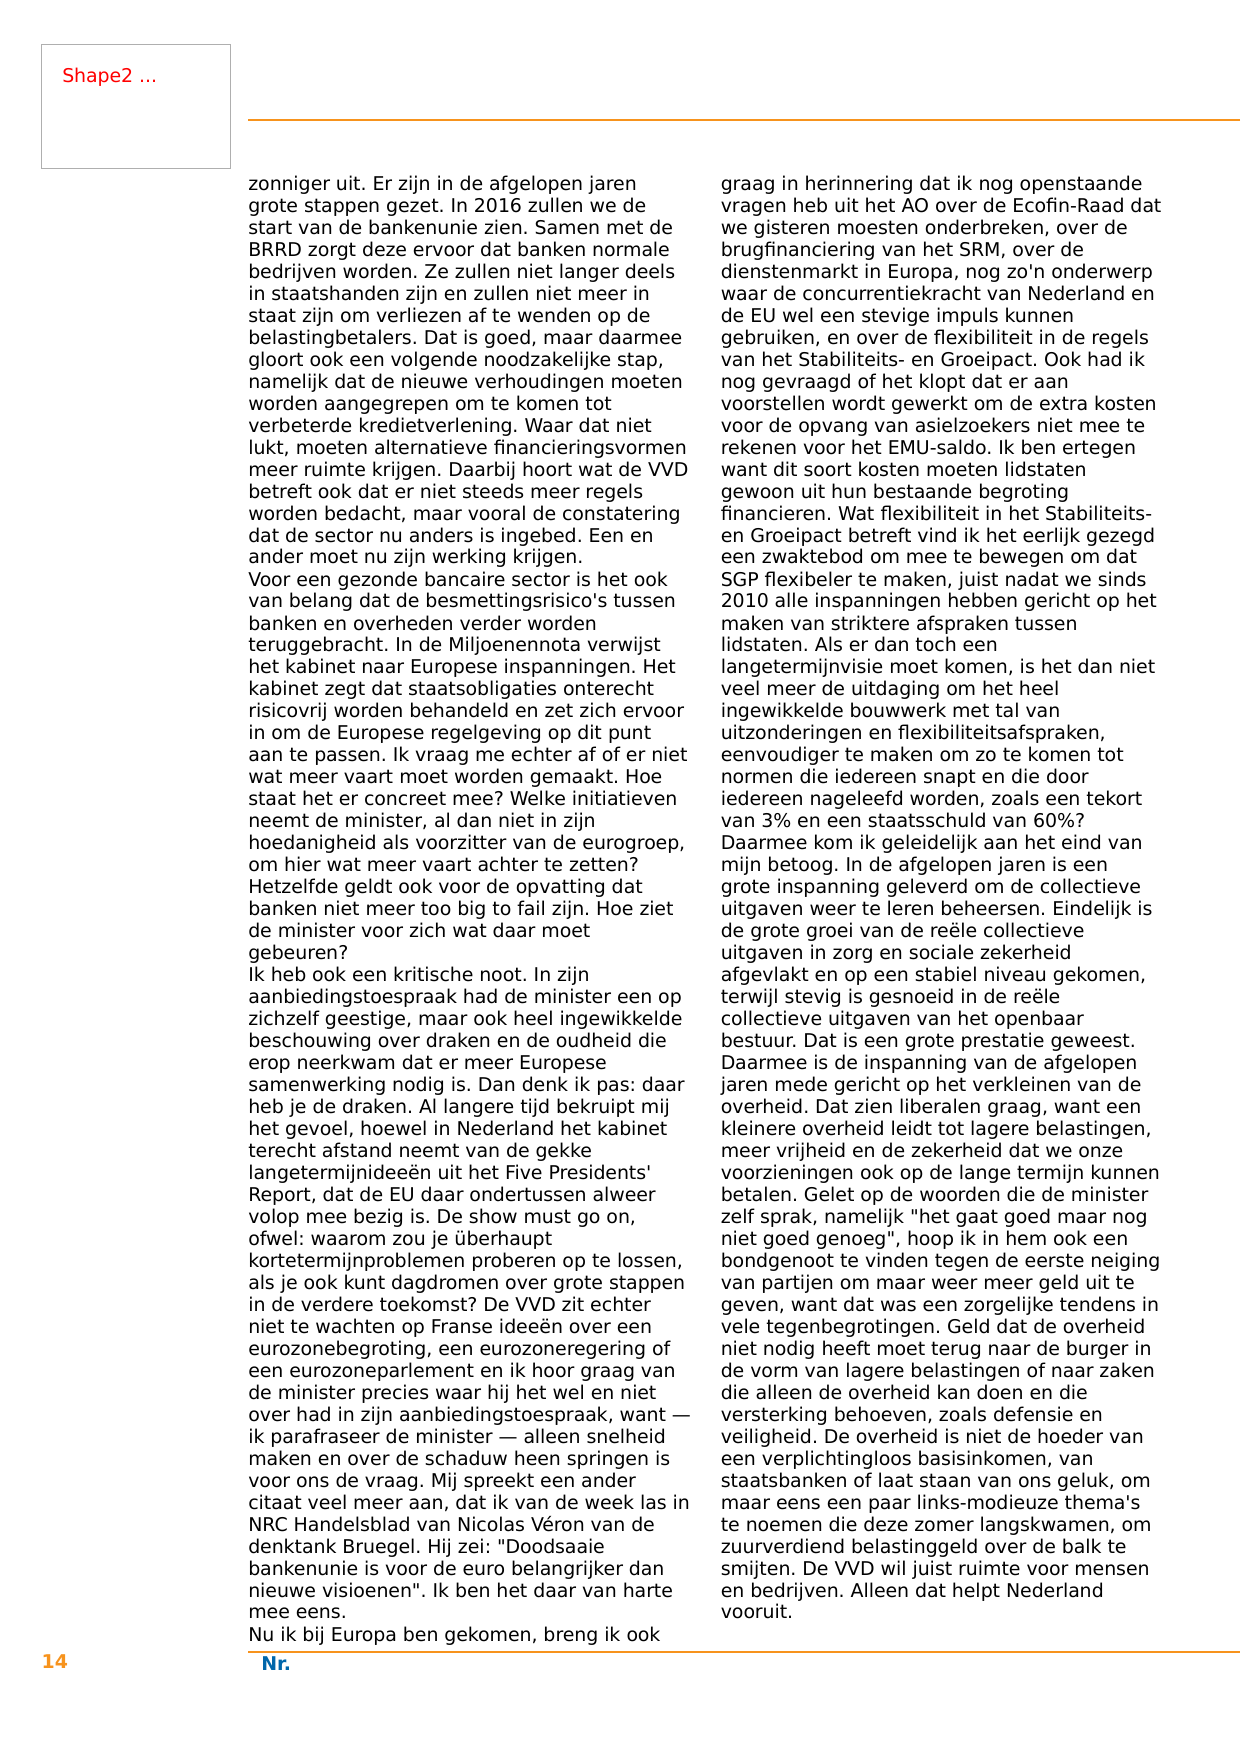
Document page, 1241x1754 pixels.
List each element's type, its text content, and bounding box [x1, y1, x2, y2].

text graag in herinnering dat ik nog openstaande vragen heb uit het AO over de Ecofin-Raad dat we gisteren moesten onderbreken, over de brugfinanciering van het SRM, over de dienstenmarkt in Europa, nog zo'n onderwerp waar de concurrentiekracht van Nederland en de EU wel een stevige impuls kunnen gebruiken, en over de flexibiliteit in de regels van het Stabiliteits- en Groeipact. Ook had ik nog gevraagd of het klopt dat er aan voorstellen wordt gewerkt om de extra kosten voor de opvang van asielzoekers niet mee te rekenen voor het EMU-saldo. Ik ben ertegen want dit soort kosten moeten lidstaten gewoon uit hun bestaande begroting financieren. Wat flexibiliteit in het Stabiliteits- en Groeipact betreft vind ik het eerlijk gezegd een zwaktebod om mee te bewegen om dat SGP flexibeler te maken, juist nadat we sinds 2010 alle inspanningen hebben gericht op het maken van striktere afspraken tussen lidstaten. Als er dan toch een langetermijnvisie moet komen, is het dan niet veel meer de uitdaging om het heel ingewikkelde bouwwerk met tal van uitzonderingen en flexibiliteitsafspraken, eenvoudiger te maken om zo te komen tot normen die iedereen snapt en die door iedereen nageleefd worden, zoals een tekort van 3% en een staatsschuld van 60%? [721, 173, 1163, 832]
text zonniger uit. Er zijn in de afgelopen jaren grote stappen gezet. In 2016 zullen we de start van de bankenunie zien. Samen met de BRRD zorgt deze ervoor dat banken normale bedrijven worden. Ze zullen niet langer deels in staatshanden zijn en zullen niet meer in staat zijn om verliezen af te wenden op de belastingbetalers. Dat is goed, maar daarmee gloort ook een volgende noodzakelijke stap, namelijk dat de nieuwe verhoudingen moeten worden aangegrepen om te komen tot verbeterde kredietverlening. Waar dat niet lukt, moeten alternatieve financieringsvormen meer ruimte krijgen. Daarbij hoort wat de VVD betreft ook dat er niet steeds meer regels worden bedacht, maar vooral de constatering dat de sector nu anders is ingebed. Een en ander moet nu zijn werking krijgen. [248, 173, 691, 568]
text Ik heb ook een kritische noot. In zijn aanbiedingstoespraak had de minister een op zichzelf geestige, maar ook heel ingewikkelde beschouwing over draken en de oudheid die erop neerkwam dat er meer Europese samenwerking nodig is. Dan denk ik pas: daar heb je de draken. Al langere tijd bekruipt mij het gevoel, hoewel in Nederland het kabinet terecht afstand neemt van de gekke langetermijnideeën uit het Five Presidents' Report, dat de EU daar ondertussen alweer volop mee bezig is. De show must go on, ofwel: waarom zou je überhaupt kortetermijnproblemen proberen op te lossen, als je ook kunt dagdromen over grote stappen in de verdere toekomst? De VVD zit echter niet te wachten op Franse ideeën over een eurozonebegroting, een eurozoneregering of een eurozoneparlement en ik hoor graag van de minister precies waar hij het wel en niet over had in zijn aanbiedingstoespraak, want — ik parafraseer de minister — alleen snelheid maken en over de schaduw heen springen is voor ons de vraag. Mij spreekt een ander citaat veel meer aan, dat ik van de week las in NRC Handelsblad van Nicolas Véron van de denktank Bruegel. Hij zei: "Doodsaaie bankenunie is voor de euro belangrijker dan nieuwe visioenen". Ik ben het daar van harte mee eens. [248, 964, 691, 1623]
text Nu ik bij Europa ben gekomen, breng ik ook [248, 1623, 691, 1645]
text Daarmee kom ik geleidelijk aan het eind van mijn betoog. In de afgelopen jaren is een grote inspanning geleverd om de collectieve uitgaven weer te leren beheersen. Eindelijk is de grote groei van de reële collectieve uitgaven in zorg en sociale zekerheid afgevlakt en op een stabiel niveau gekomen, terwijl stevig is gesnoeid in de reële collectieve uitgaven van het openbaar bestuur. Dat is een grote prestatie geweest. Daarmee is de inspanning van de afgelopen jaren mede gericht op het verkleinen van de overheid. Dat zien liberalen graag, want een kleinere overheid leidt tot lagere belastingen, meer vrijheid en de zekerheid dat we onze voorzieningen ook op de lange termijn kunnen betalen. Gelet op de woorden die de minister zelf sprak, namelijk "het gaat goed maar nog niet goed genoeg", hoop ik in hem ook een bondgenoot te vinden tegen de eerste neiging van partijen om maar weer meer geld uit te geven, want dat was een zorgelijke tendens in vele tegenbegrotingen. Geld dat de overheid niet nodig heeft moet terug naar de burger in de vorm van lagere belastingen of naar zaken die alleen de overheid kan doen en die versterking behoeven, zoals defensie en veiligheid. De overheid is niet de hoeder van een verplichtingloos basisinkomen, van staatsbanken of laat staan van ons geluk, om maar eens een paar links-modieuze thema's te noemen die deze zomer langskwamen, om zuurverdiend belastinggeld over de balk te smijten. De VVD wil juist ruimte voor mensen en bedrijven. Alleen dat helpt Nederland vooruit. [721, 832, 1163, 1623]
text Voor een gezonde bancaire sector is het ook van belang dat de besmettingsrisico's tussen banken en overheden verder worden teruggebracht. In de Miljoenennota verwijst het kabinet naar Europese inspanningen. Het kabinet zegt dat staatsobligaties onterecht risicovrij worden behandeld en zet zich ervoor in om de Europese regelgeving op dit punt aan te passen. Ik vraag me echter af of er niet wat meer vaart moet worden gemaakt. Hoe staat het er concreet mee? Welke initiatieven neemt de minister, al dan niet in zijn hoedanigheid als voorzitter van de eurogroep, om hier wat meer vaart achter te zetten? Hetzelfde geldt ook voor de opvatting dat banken niet meer too big to fail zijn. Hoe ziet de minister voor zich wat daar moet gebeuren? [248, 568, 691, 964]
